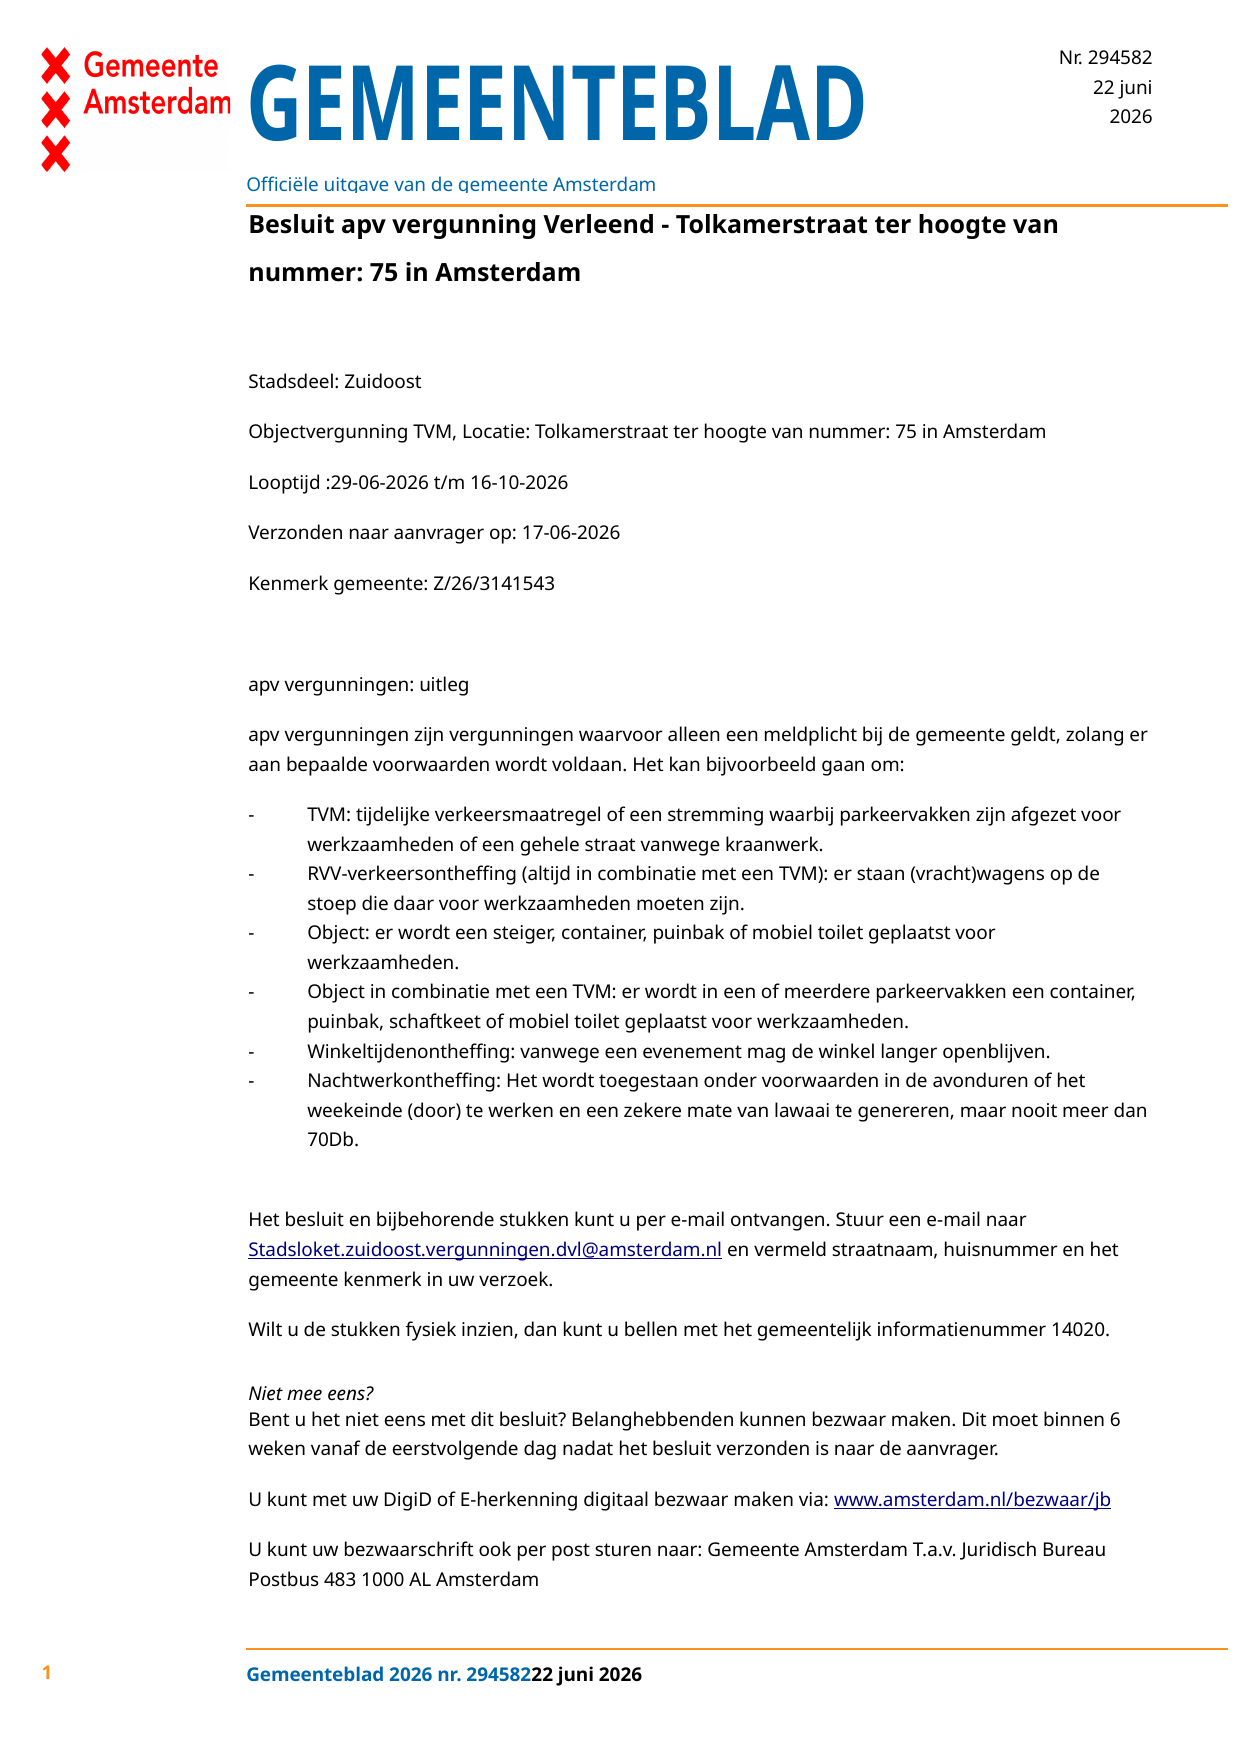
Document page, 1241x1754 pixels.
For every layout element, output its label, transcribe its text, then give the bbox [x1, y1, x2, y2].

list Winkeltijdenontheffing: vanwege een evenement mag de winkel langer openblijven. [248, 1038, 1152, 1064]
list Nachtwerkontheffing: Het wordt toegestaan onder voorwaarden in de avonduren of het weekeinde (door) te werken en een zekere mate van lawaai te genereren, maar nooit meer dan 70Db. [248, 1067, 1152, 1152]
text U kunt met uw DigiD of E-herkenning digitaal bezwaar maken via: www.amsterdam.nl/bezwaar/jb [248, 1486, 1152, 1512]
list Object in combinatie met een TVM: er wordt in een of meerdere parkeervakken een container, puinbak, schaftkeet of mobiel toilet geplaatst voor werkzaamheden. [248, 979, 1152, 1034]
list RVV-verkeersontheffing (altijd in combinatie met een TVM): er staan (vracht)wagens op de stoep die daar voor werkzaamheden moeten zijn. [248, 860, 1152, 916]
text Kenmerk gemeente: Z/26/3141543 [248, 570, 1152, 596]
text Het besluit en bijbehorende stukken kunt u per e-mail ontvangen. Stuur een e-mail naar Stadsloket.zuidoost.vergunningen.dvl@amsterdam.nl en vermeld straatnaam, huisnummer en het gemeente kenmerk in uw verzoek. [248, 1207, 1152, 1292]
picture [41, 47, 231, 172]
list Object: er wordt een steiger, container, puinbak of mobiel toilet geplaatst voor werkzaamheden. [248, 919, 1152, 975]
text Stadsdeel: Zuidoost [248, 368, 1152, 394]
text U kunt uw bezwaarschrift ook per post sturen naar: Gemeente Amsterdam T.a.v. Juridisch Bureau Postbus 483 1000 AL Amsterdam [248, 1536, 1152, 1592]
text Bent u het niet eens met dit besluit? Belanghebbenden kunnen bezwaar maken. Dit moet binnen 6 weken vanaf de eerstvolgende dag nadat het besluit verzonden is naar de aanvrager. [248, 1406, 1152, 1461]
text Besluit apv vergunning Verleend - Tolkamerstraat ter hoogte van nummer: 75 in Amsterdam [248, 207, 1152, 288]
text Wilt u de stukken fysiek inzien, dan kunt u bellen met het gemeentelijk informatienummer 14020. [248, 1316, 1152, 1342]
text Objectvergunning TVM, Locatie: Tolkamerstraat ter hoogte van nummer: 75 in Amsterdam [248, 419, 1152, 444]
text Looptijd :29-06-2026 t/m 16-10-2026 [248, 469, 1152, 495]
text Verzonden naar aanvrager op: 17-06-2026 [248, 519, 1152, 545]
list TVM: tijdelijke verkeersmaatregel of een stremming waarbij parkeervakken zijn afgezet voor werkzaamheden of een gehele straat vanwege kraanwerk. [248, 801, 1152, 857]
text apv vergunningen zijn vergunningen waarvoor alleen een meldplicht bij de gemeente geldt, zolang er aan bepaalde voorwaarden wordt voldaan. Het kan bijvoorbeeld gaan om: [248, 721, 1152, 777]
text Niet mee eens? [248, 1380, 1152, 1406]
text apv vergunningen: uitleg [248, 671, 1152, 697]
